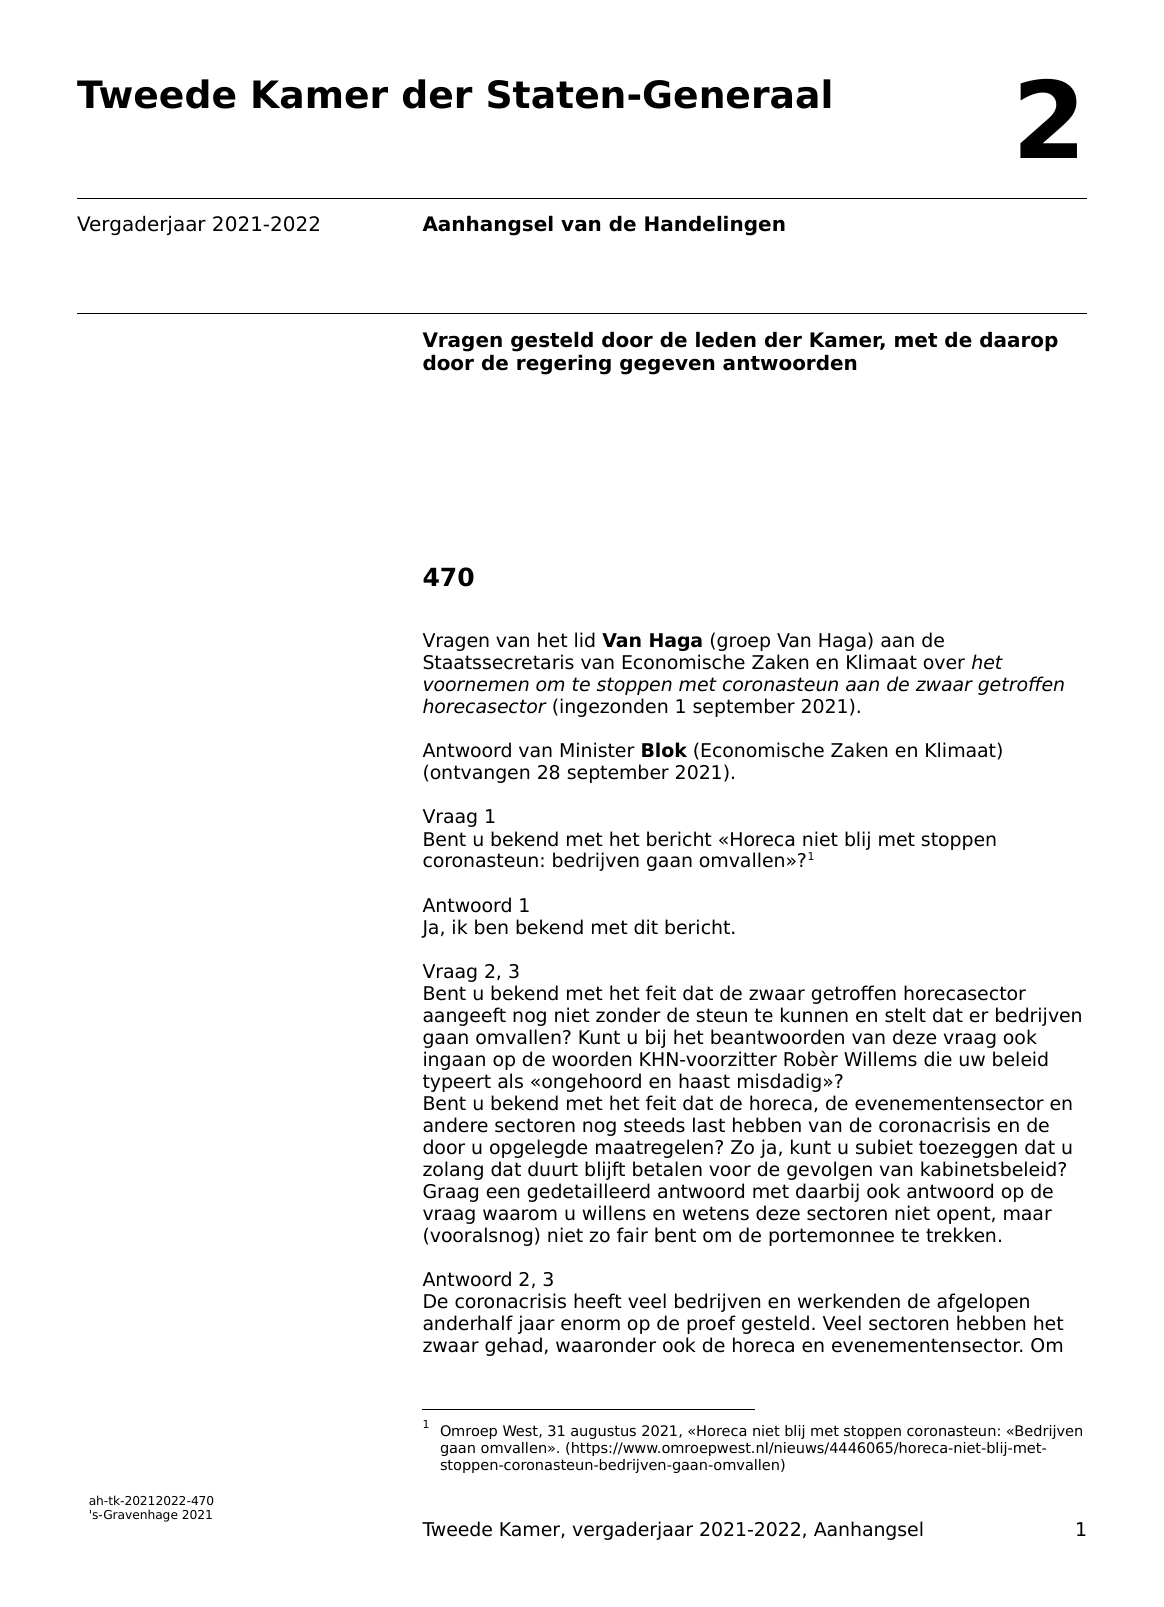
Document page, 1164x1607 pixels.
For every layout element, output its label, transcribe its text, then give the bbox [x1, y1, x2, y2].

text Antwoord 1 [422, 894, 1087, 917]
text Vragen van het lid Van Haga (groep Van Haga) aan de Staatssecretaris van Economische Zaken en Klimaat over het voornemen om te stoppen met coronasteun aan de zwaar getroffen horecasector (ingezonden 1 september 2021). [422, 630, 1087, 718]
text 's-Gravenhage 2021 [88, 1508, 323, 1522]
table_cell [77, 314, 422, 375]
table_cell Aanhangsel van de Handelingen [422, 199, 1087, 313]
table_cell Vergaderjaar 2021-2022 [77, 199, 422, 313]
text ah-tk-20212022-470 [88, 1494, 323, 1508]
text Bent u bekend met het feit dat de horeca, de evenementensector en andere sectoren nog steeds last hebben van de coronacrisis en de door u opgelegde maatregelen? Zo ja, kunt u subiet toezeggen dat u zolang dat duurt blijft betalen voor de gevolgen van kabinetsbeleid? Graag een gedetailleerd antwoord met daarbij ook antwoord op de vraag waarom u willens en wetens deze sectoren niet opent, maar (vooralsnog) niet zo fair bent om de portemonnee te trekken. [422, 1093, 1087, 1246]
text 470 [422, 563, 1087, 592]
text Antwoord 2, 3 [422, 1269, 1087, 1291]
text Bent u bekend met het bericht «Horeca niet blij met stoppen coronasteun: bedrijven gaan omvallen»? [422, 828, 1087, 872]
text Vraag 2, 3 [422, 961, 1087, 983]
table_header Tweede Kamer der Staten-Generaal [77, 59, 886, 198]
table_header 2 [886, 59, 1087, 198]
text Vraag 1 [422, 806, 1087, 828]
table_cell Vragen gesteld door de leden der Kamer, met de daarop door de regering gegeven antwoorden [422, 314, 1087, 375]
text Antwoord van Minister Blok (Economische Zaken en Klimaat) (ontvangen 28 september 2021). [422, 740, 1087, 784]
text Omroep West, 31 augustus 2021, «Horeca niet blij met stoppen coronasteun: «Bedrijven gaan omvallen». (https://www.omroepwest.nl/nieuws/4446065/horeca-niet-blij-met-stoppen-coronasteun-bedrijven-gaan-omvallen) [422, 1418, 1087, 1474]
text Bent u bekend met het feit dat de zwaar getroffen horecasector aangeeft nog niet zonder de steun te kunnen en stelt dat er bedrijven gaan omvallen? Kunt u bij het beantwoorden van deze vraag ook ingaan op de woorden KHN-voorzitter Robèr Willems die uw beleid typeert als «ongehoord en haast misdadig»? [422, 983, 1087, 1093]
text De coronacrisis heeft veel bedrijven en werkenden de afgelopen anderhalf jaar enorm op de proef gesteld. Veel sectoren hebben het zwaar gehad, waaronder ook de horeca en evenementensector. Om [422, 1291, 1087, 1357]
text Ja, ik ben bekend met dit bericht. [422, 917, 1087, 938]
